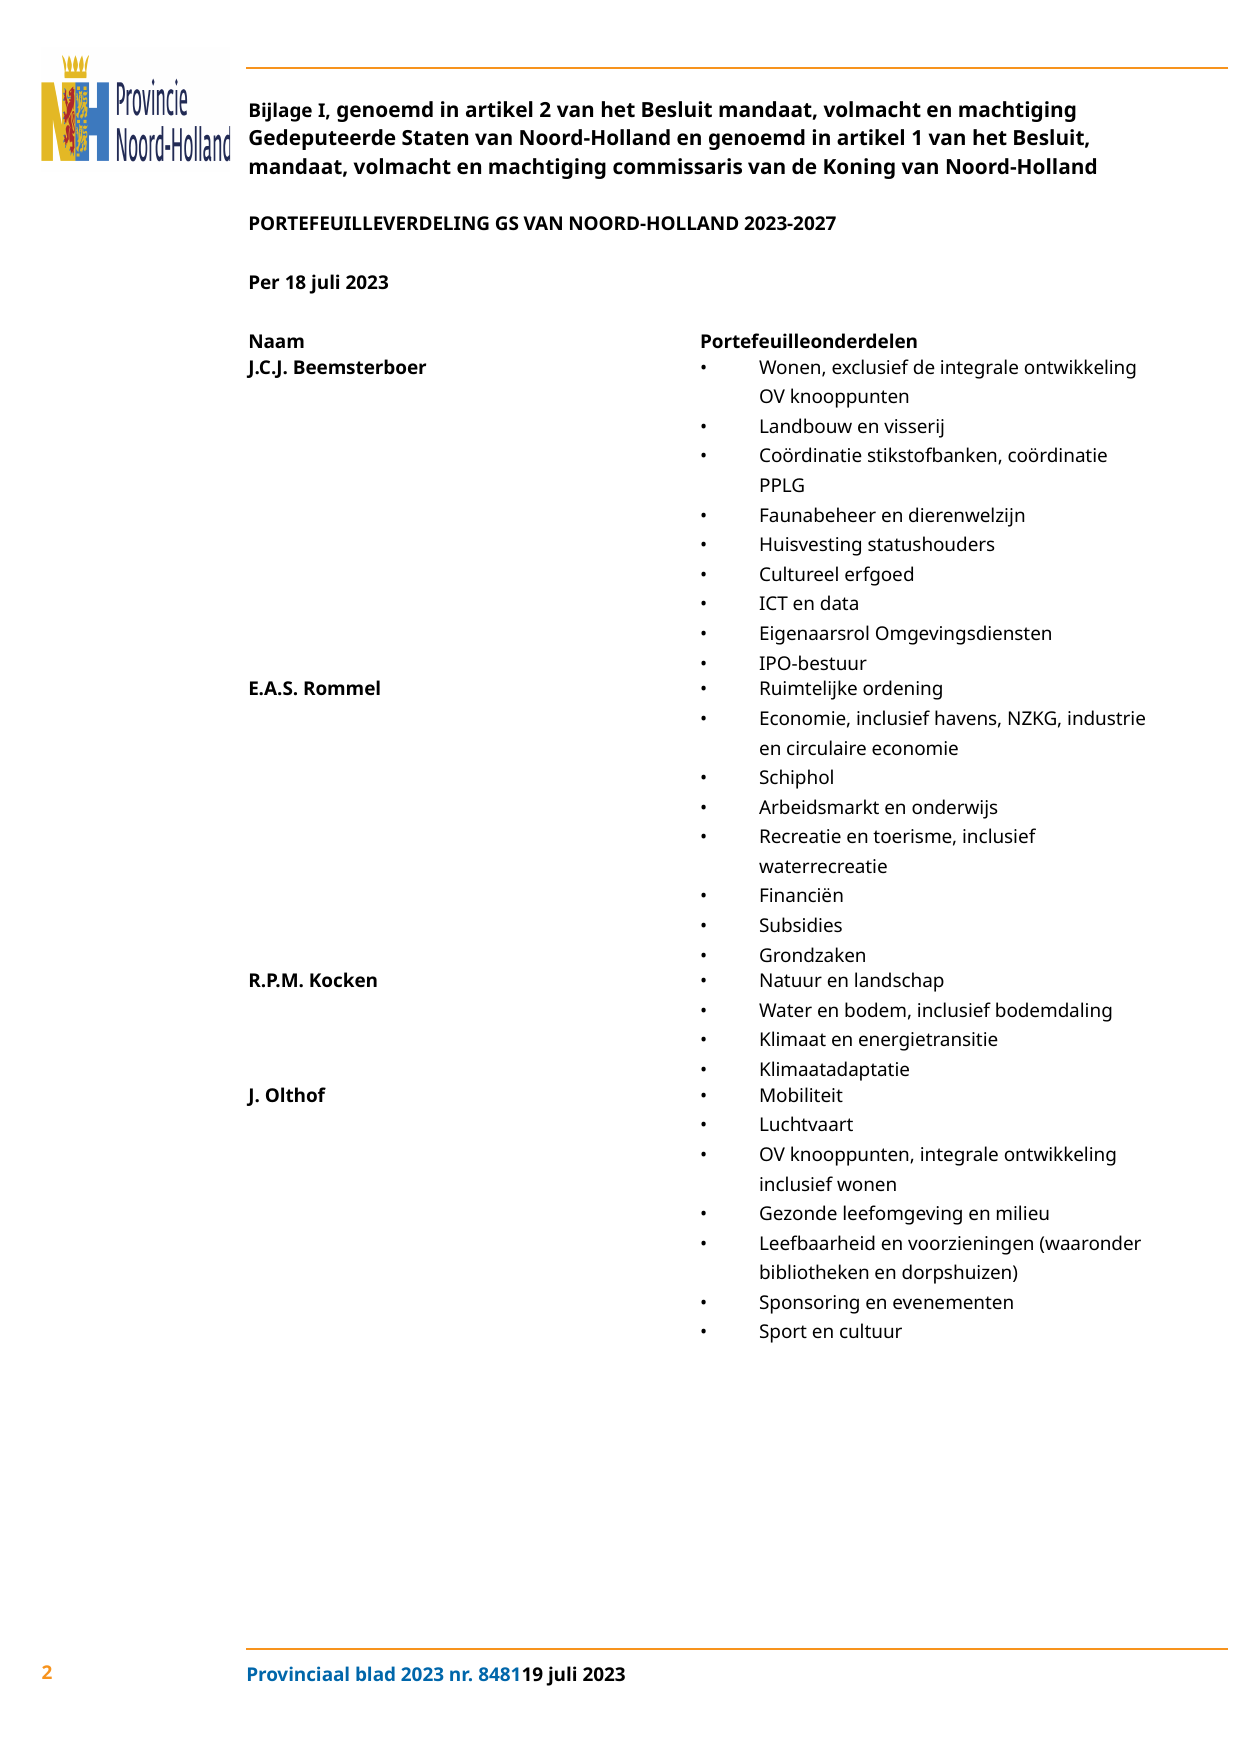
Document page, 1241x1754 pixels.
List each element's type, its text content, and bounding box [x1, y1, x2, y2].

table_cell J.C.J. Beemsterboer [248, 354, 700, 676]
text Per 18 juli 2023 [248, 269, 1152, 295]
table_header Naam [248, 328, 700, 354]
table_cell Wonen, exclusief de integrale ontwikkeling OV knooppunten Landbouw en visserij Coördinatie stikstofbanken, coördinatie PPLG Faunabeheer en dierenwelzijn Huisvesting statushouders Cultureel erfgoed ICT en data Eigenaarsrol Omgevingsdiensten IPO-bestuur [700, 354, 1152, 676]
table_cell Mobiliteit Luchtvaart OV knooppunten, integrale ontwikkeling inclusief wonen Gezonde leefomgeving en milieu Leefbaarheid en voorzieningen (waaronder bibliotheken en dorpshuizen) Sponsoring en evenementen Sport en cultuur [700, 1082, 1152, 1344]
text Bijlage I, genoemd in artikel 2 van het Besluit mandaat, volmacht en machtiging Gedeputeerde Staten van Noord-Holland en genoemd in artikel 1 van het Besluit, mandaat, volmacht en machtiging commissaris van de Koning van Noord-Holland [248, 95, 1152, 180]
text PORTEFEUILLEVERDELING GS VAN NOORD-HOLLAND 2023-2027 [248, 210, 1152, 236]
table_cell E.A.S. Rommel [248, 676, 700, 967]
table_header Portefeuilleonderdelen [700, 328, 1152, 354]
table_cell J. Olthof [248, 1082, 700, 1344]
picture [41, 47, 231, 172]
table_cell Ruimtelijke ordening Economie, inclusief havens, NZKG, industrie en circulaire economie Schiphol Arbeidsmarkt en onderwijs Recreatie en toerisme, inclusief waterrecreatie Financiën Subsidies Grondzaken [700, 676, 1152, 967]
table_cell Natuur en landschap Water en bodem, inclusief bodemdaling Klimaat en energietransitie Klimaatadaptatie [700, 968, 1152, 1082]
table_cell R.P.M. Kocken [248, 968, 700, 1082]
